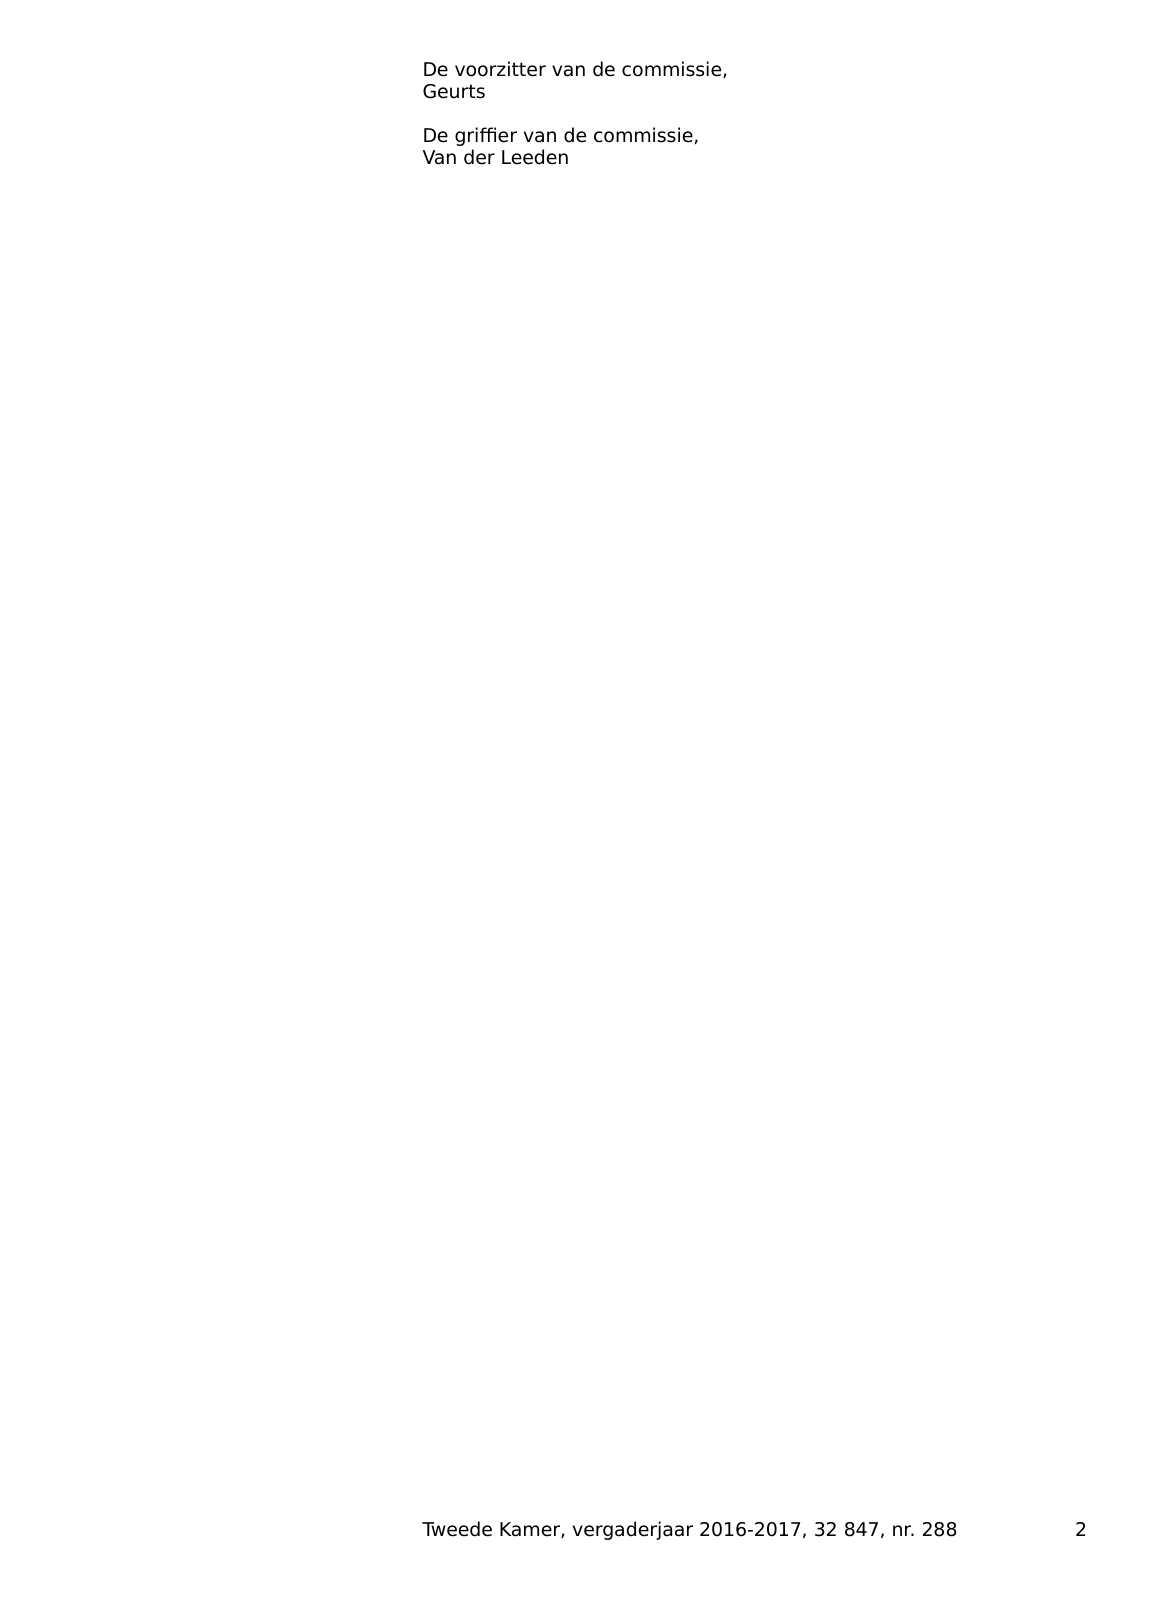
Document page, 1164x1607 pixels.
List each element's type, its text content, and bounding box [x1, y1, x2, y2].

text De voorzitter van de commissie, Geurts [422, 59, 1087, 103]
text De griffier van de commissie, Van der Leeden [422, 125, 1087, 169]
